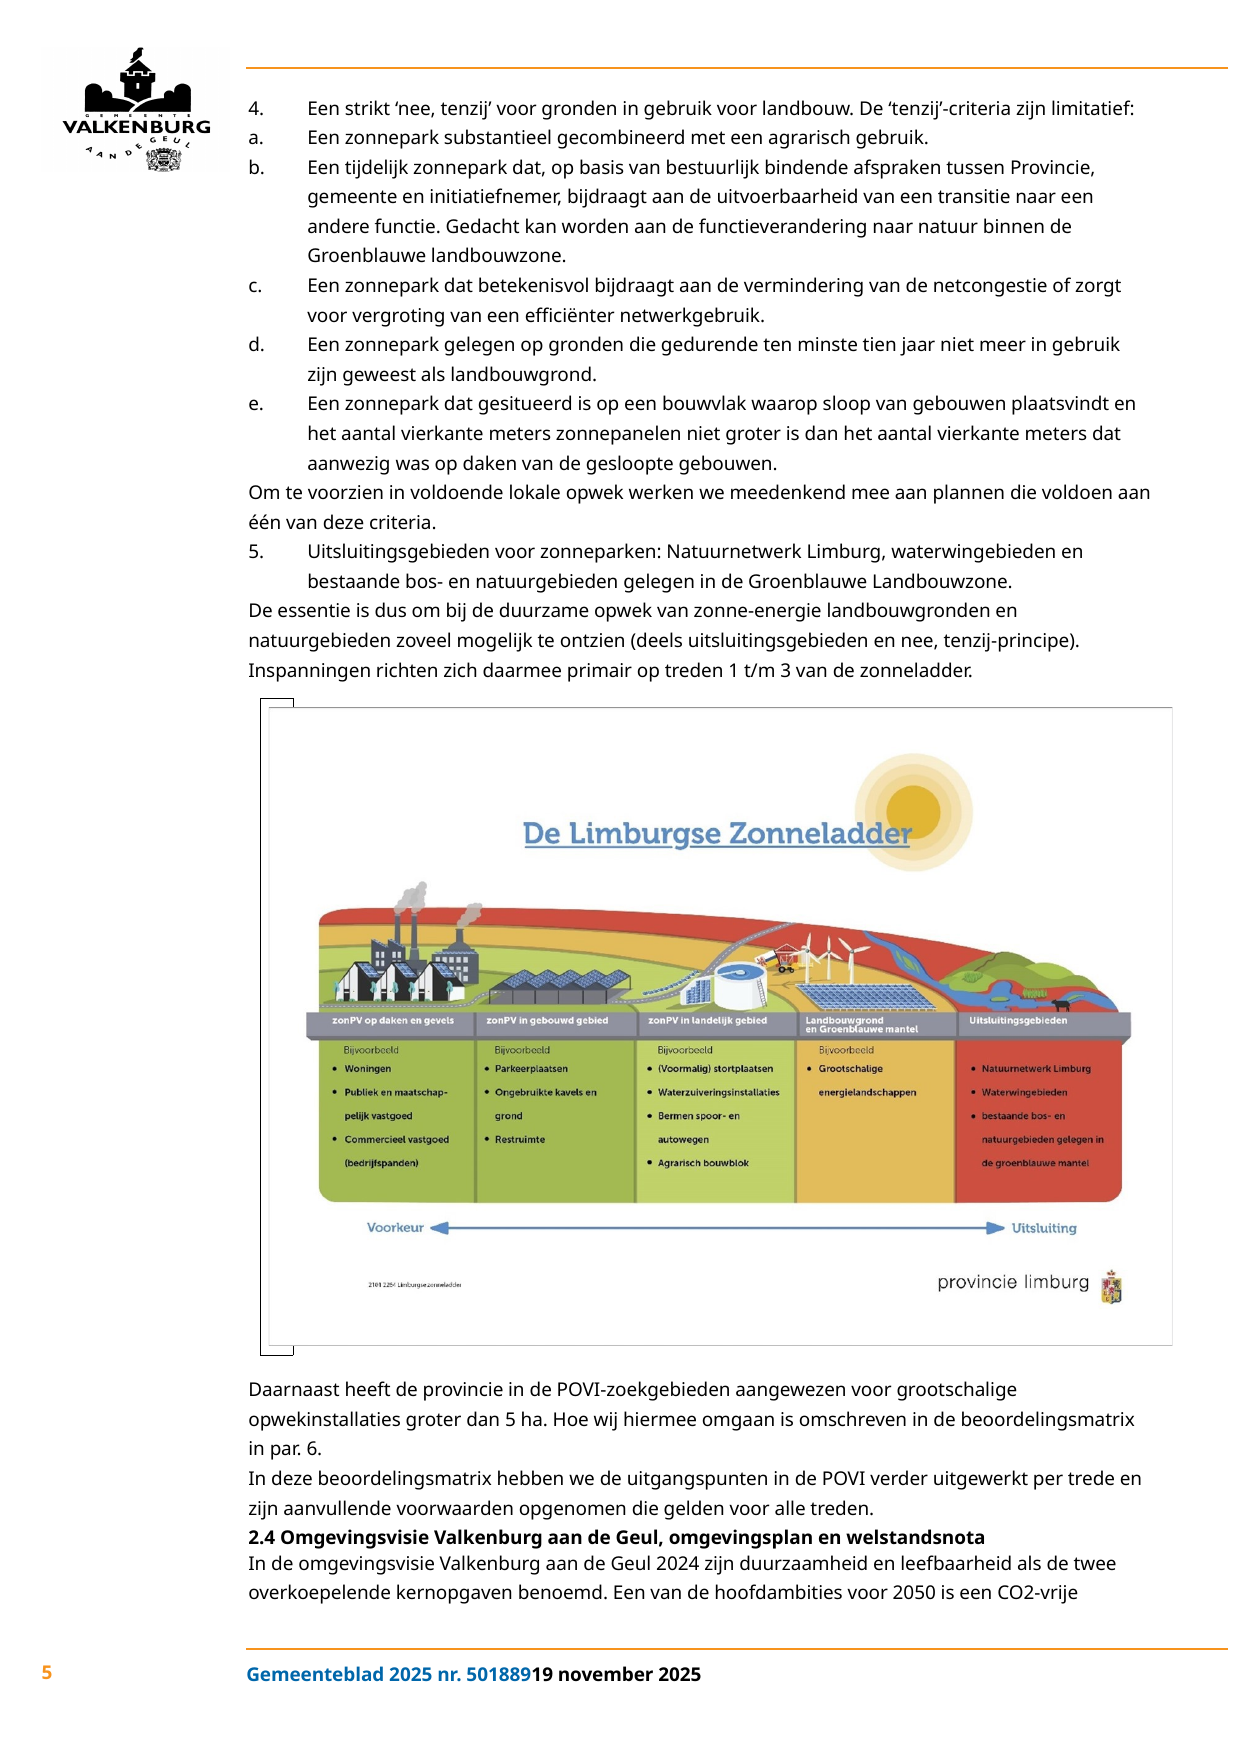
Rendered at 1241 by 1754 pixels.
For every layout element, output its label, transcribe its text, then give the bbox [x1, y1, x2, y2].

list Een zonnepark dat gesitueerd is op een bouwvlak waarop sloop van gebouwen plaatsvindt en het aantal vierkante meters zonnepanelen niet groter is dan het aantal vierkante meters dat aanwezig was op daken van de gesloopte gebouwen. [248, 391, 1152, 476]
list Een zonnepark substantieel gecombineerd met een agrarisch gebruik. [248, 124, 1152, 150]
text 2.4 Omgevingsvisie Valkenburg aan de Geul, omgevingsplan en welstandsnota [248, 1524, 1152, 1550]
list Een zonnepark gelegen op gronden die gedurende ten minste tien jaar niet meer in gebruik zijn geweest als landbouwgrond. [248, 331, 1152, 387]
list Een zonnepark dat betekenisvol bijdraagt aan de vermindering van de netcongestie of zorgt voor vergroting van een efficiënter netwerkgebruik. [248, 272, 1152, 328]
text In de omgevingsvisie Valkenburg aan de Geul 2024 zijn duurzaamheid en leefbaarheid als de twee overkoepelende kernopgaven benoemd. Een van de hoofdambities voor 2050 is een CO2-vrije [248, 1550, 1152, 1605]
list Een strikt ‘nee, tenzij’ voor gronden in gebruik voor landbouw. De ‘tenzij’-criteria zijn limitatief: [248, 95, 1152, 121]
picture [41, 47, 231, 172]
picture [268, 707, 1173, 1346]
text In deze beoordelingsmatrix hebben we de uitgangspunten in de POVI verder uitgewerkt per trede en zijn aanvullende voorwaarden opgenomen die gelden voor alle treden. [248, 1465, 1152, 1520]
text De essentie is dus om bij de duurzame opwek van zonne-energie landbouwgronden en natuurgebieden zoveel mogelijk te ontzien (deels uitsluitingsgebieden en nee, tenzij-principe). Inspanningen richten zich daarmee primair op treden 1 t/m 3 van de zonneladder. [248, 598, 1152, 683]
list Uitsluitingsgebieden voor zonneparken: Natuurnetwerk Limburg, waterwingebieden en bestaande bos- en natuurgebieden gelegen in de Groenblauwe Landbouwzone. [248, 538, 1152, 594]
text Om te voorzien in voldoende lokale opwek werken we meedenkend mee aan plannen die voldoen aan één van deze criteria. [248, 479, 1152, 535]
list Een tijdelijk zonnepark dat, op basis van bestuurlijk bindende afspraken tussen Provincie, gemeente en initiatiefnemer, bijdraagt aan de uitvoerbaarheid van een transitie naar een andere functie. Gedacht kan worden aan de functieverandering naar natuur binnen de Groenblauwe landbouwzone. [248, 154, 1152, 268]
text Daarnaast heeft de provincie in de POVI-zoekgebieden aangewezen voor grootschalige opwekinstallaties groter dan 5 ha. Hoe wij hiermee omgaan is omschreven in de beoordelingsmatrix in par. 6. [248, 1376, 1152, 1461]
